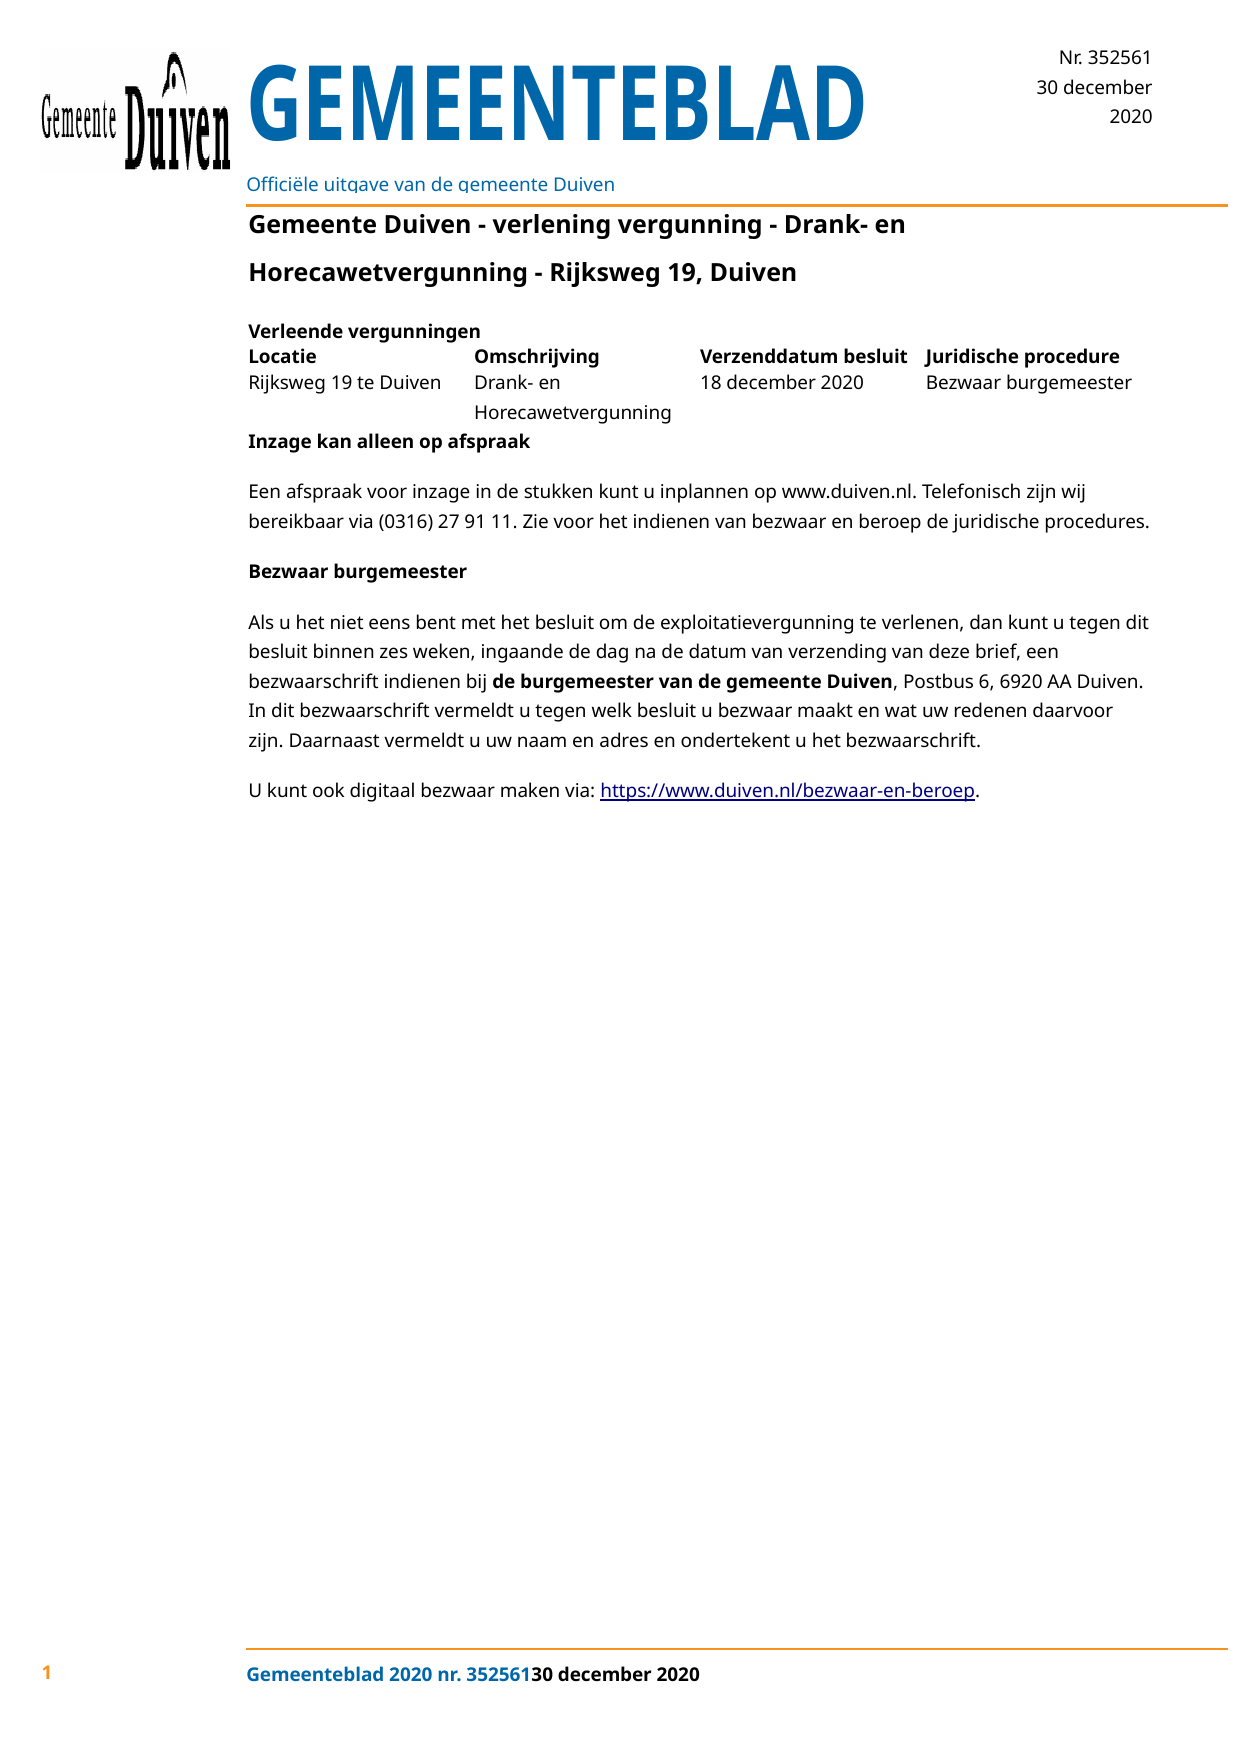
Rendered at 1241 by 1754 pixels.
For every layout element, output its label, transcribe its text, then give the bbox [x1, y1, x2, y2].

text Inzage kan alleen op afspraak [248, 428, 1152, 454]
table_cell Rijksweg 19 te Duiven [248, 370, 474, 425]
text Bezwaar burgemeester [248, 558, 1152, 584]
table_header Verleende vergunningen [248, 318, 1152, 344]
table_cell 18 december 2020 [700, 370, 926, 425]
table_cell Omschrijving [474, 344, 700, 369]
text Een afspraak voor inzage in de stukken kunt u inplannen op www.duiven.nl. Telefonisch zijn wij bereikbaar via (0316) 27 91 11. Zie voor het indienen van bezwaar en beroep de juridische procedures. [248, 478, 1152, 534]
picture [41, 47, 231, 172]
table_cell Bezwaar burgemeester [926, 370, 1152, 425]
text Gemeente Duiven - verlening vergunning - Drank- en Horecawetvergunning - Rijksweg 19, Duiven [248, 207, 1152, 288]
table_cell Juridische procedure [926, 344, 1152, 369]
table_cell Verzenddatum besluit [700, 344, 926, 369]
text U kunt ook digitaal bezwaar maken via: https://www.duiven.nl/bezwaar-en-beroep. [248, 778, 1152, 803]
table_cell Drank- en Horecawetvergunning [474, 370, 700, 425]
text Als u het niet eens bent met het besluit om de exploitatievergunning te verlenen, dan kunt u tegen dit besluit binnen zes weken, ingaande de dag na de datum van verzending van deze brief, een bezwaarschrift indienen bij de burgemeester van de gemeente Duiven, Postbus 6, 6920 AA Duiven. In dit bezwaarschrift vermeldt u tegen welk besluit u bezwaar maakt en wat uw redenen daarvoor zijn. Daarnaast vermeldt u uw naam en adres en ondertekent u het bezwaarschrift. [248, 609, 1152, 753]
table_cell Locatie [248, 344, 474, 369]
